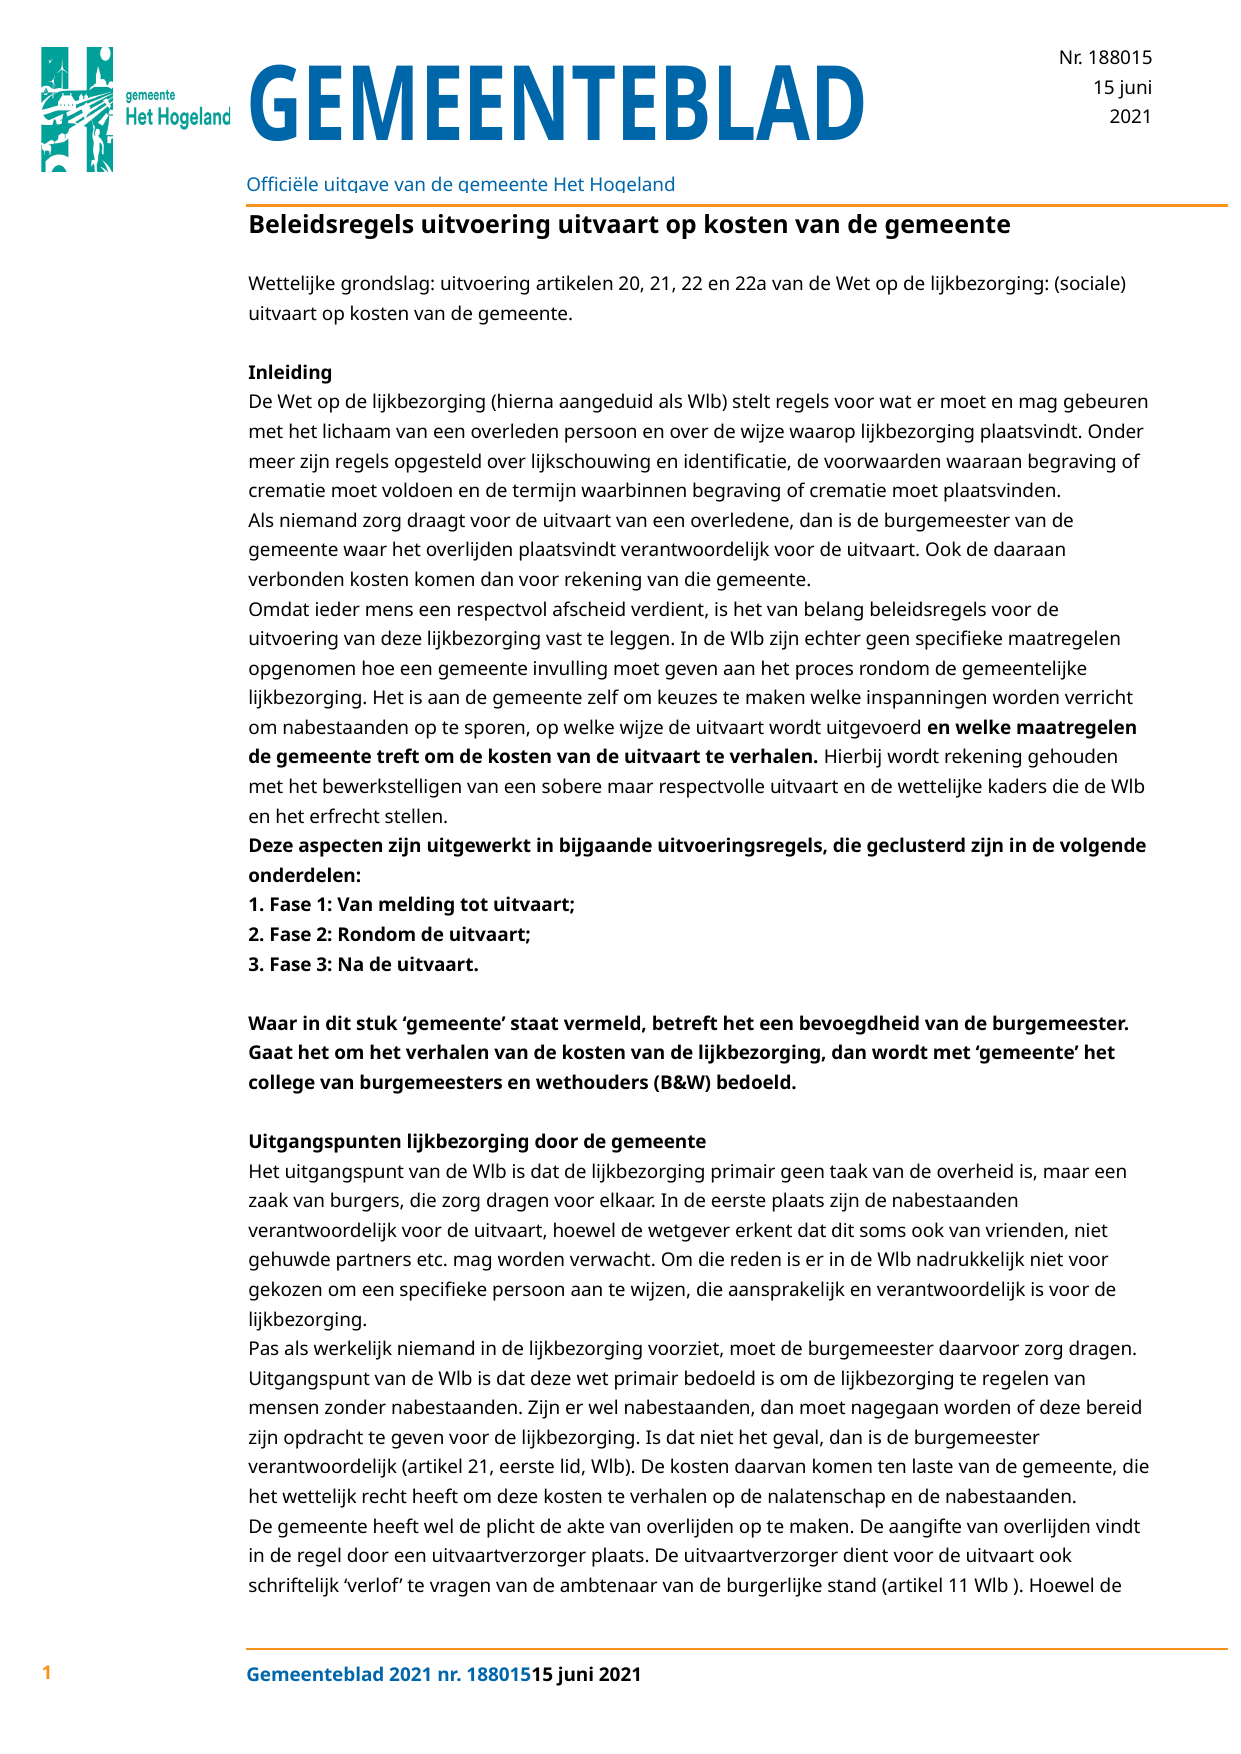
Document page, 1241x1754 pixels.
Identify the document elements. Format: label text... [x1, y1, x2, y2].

text Omdat ieder mens een respectvol afscheid verdient, is het van belang beleidsregels voor de uitvoering van deze lijkbezorging vast te leggen. In de Wlb zijn echter geen specifieke maatregelen opgenomen hoe een gemeente invulling moet geven aan het proces rondom de gemeentelijke lijkbezorging. Het is aan de gemeente zelf om keuzes te maken welke inspanningen worden verricht om nabestaanden op te sporen, op welke wijze de uitvaart wordt uitgevoerd en welke maatregelen de gemeente treft om de kosten van de uitvaart te verhalen. Hierbij wordt rekening gehouden met het bewerkstelligen van een sobere maar respectvolle uitvaart en de wettelijke kaders die de Wlb en het erfrecht stellen. [248, 596, 1152, 828]
text Beleidsregels uitvoering uitvaart op kosten van de gemeente [248, 207, 1152, 241]
text 2. Fase 2: Rondom de uitvaart; [248, 921, 1152, 947]
text Pas als werkelijk niemand in de lijkbezorging voorziet, moet de burgemeester daarvoor zorg dragen. Uitgangspunt van de Wlb is dat deze wet primair bedoeld is om de lijkbezorging te regelen van mensen zonder nabestaanden. Zijn er wel nabestaanden, dan moet nagegaan worden of deze bereid zijn opdracht te geven voor de lijkbezorging. Is dat niet het geval, dan is de burgemeester verantwoordelijk (artikel 21, eerste lid, Wlb). De kosten daarvan komen ten laste van de gemeente, die het wettelijk recht heeft om deze kosten te verhalen op de nalatenschap en de nabestaanden. [248, 1335, 1152, 1509]
picture [41, 47, 231, 172]
text Inleiding [248, 359, 1152, 385]
text 1. Fase 1: Van melding tot uitvaart; [248, 892, 1152, 917]
text Waar in dit stuk ‘gemeente’ staat vermeld, betreft het een bevoegdheid van de burgemeester. Gaat het om het verhalen van de kosten van de lijkbezorging, dan wordt met ‘gemeente’ het college van burgemeesters en wethouders (B&W) bedoeld. [248, 1010, 1152, 1095]
text De Wet op de lijkbezorging (hierna aangeduid als Wlb) stelt regels voor wat er moet en mag gebeuren met het lichaam van een overleden persoon en over de wijze waarop lijkbezorging plaatsvindt. Onder meer zijn regels opgesteld over lijkschouwing en identificatie, de voorwaarden waaraan begraving of crematie moet voldoen en de termijn waarbinnen begraving of crematie moet plaatsvinden. [248, 389, 1152, 503]
text Uitgangspunten lijkbezorging door de gemeente [248, 1128, 1152, 1154]
text Deze aspecten zijn uitgewerkt in bijgaande uitvoeringsregels, die geclusterd zijn in de volgende onderdelen: [248, 832, 1152, 888]
text De gemeente heeft wel de plicht de akte van overlijden op te maken. De aangifte van overlijden vindt in de regel door een uitvaartverzorger plaats. De uitvaartverzorger dient voor de uitvaart ook schriftelijk ‘verlof’ te vragen van de ambtenaar van de burgerlijke stand (artikel 11 Wlb ). Hoewel de [248, 1513, 1152, 1598]
text Als niemand zorg draagt voor de uitvaart van een overledene, dan is de burgemeester van de gemeente waar het overlijden plaatsvindt verantwoordelijk voor de uitvaart. Ook de daaraan verbonden kosten komen dan voor rekening van die gemeente. [248, 507, 1152, 592]
text 3. Fase 3: Na de uitvaart. [248, 951, 1152, 976]
text Het uitgangspunt van de Wlb is dat de lijkbezorging primair geen taak van de overheid is, maar een zaak van burgers, die zorg dragen voor elkaar. In de eerste plaats zijn de nabestaanden verantwoordelijk voor de uitvaart, hoewel de wetgever erkent dat dit soms ook van vrienden, niet gehuwde partners etc. mag worden verwacht. Om die reden is er in de Wlb nadrukkelijk niet voor gekozen om een specifieke persoon aan te wijzen, die aansprakelijk en verantwoordelijk is voor de lijkbezorging. [248, 1158, 1152, 1331]
text Wettelijke grondslag: uitvoering artikelen 20, 21, 22 en 22a van de Wet op de lijkbezorging: (sociale) uitvaart op kosten van de gemeente. [248, 270, 1152, 326]
